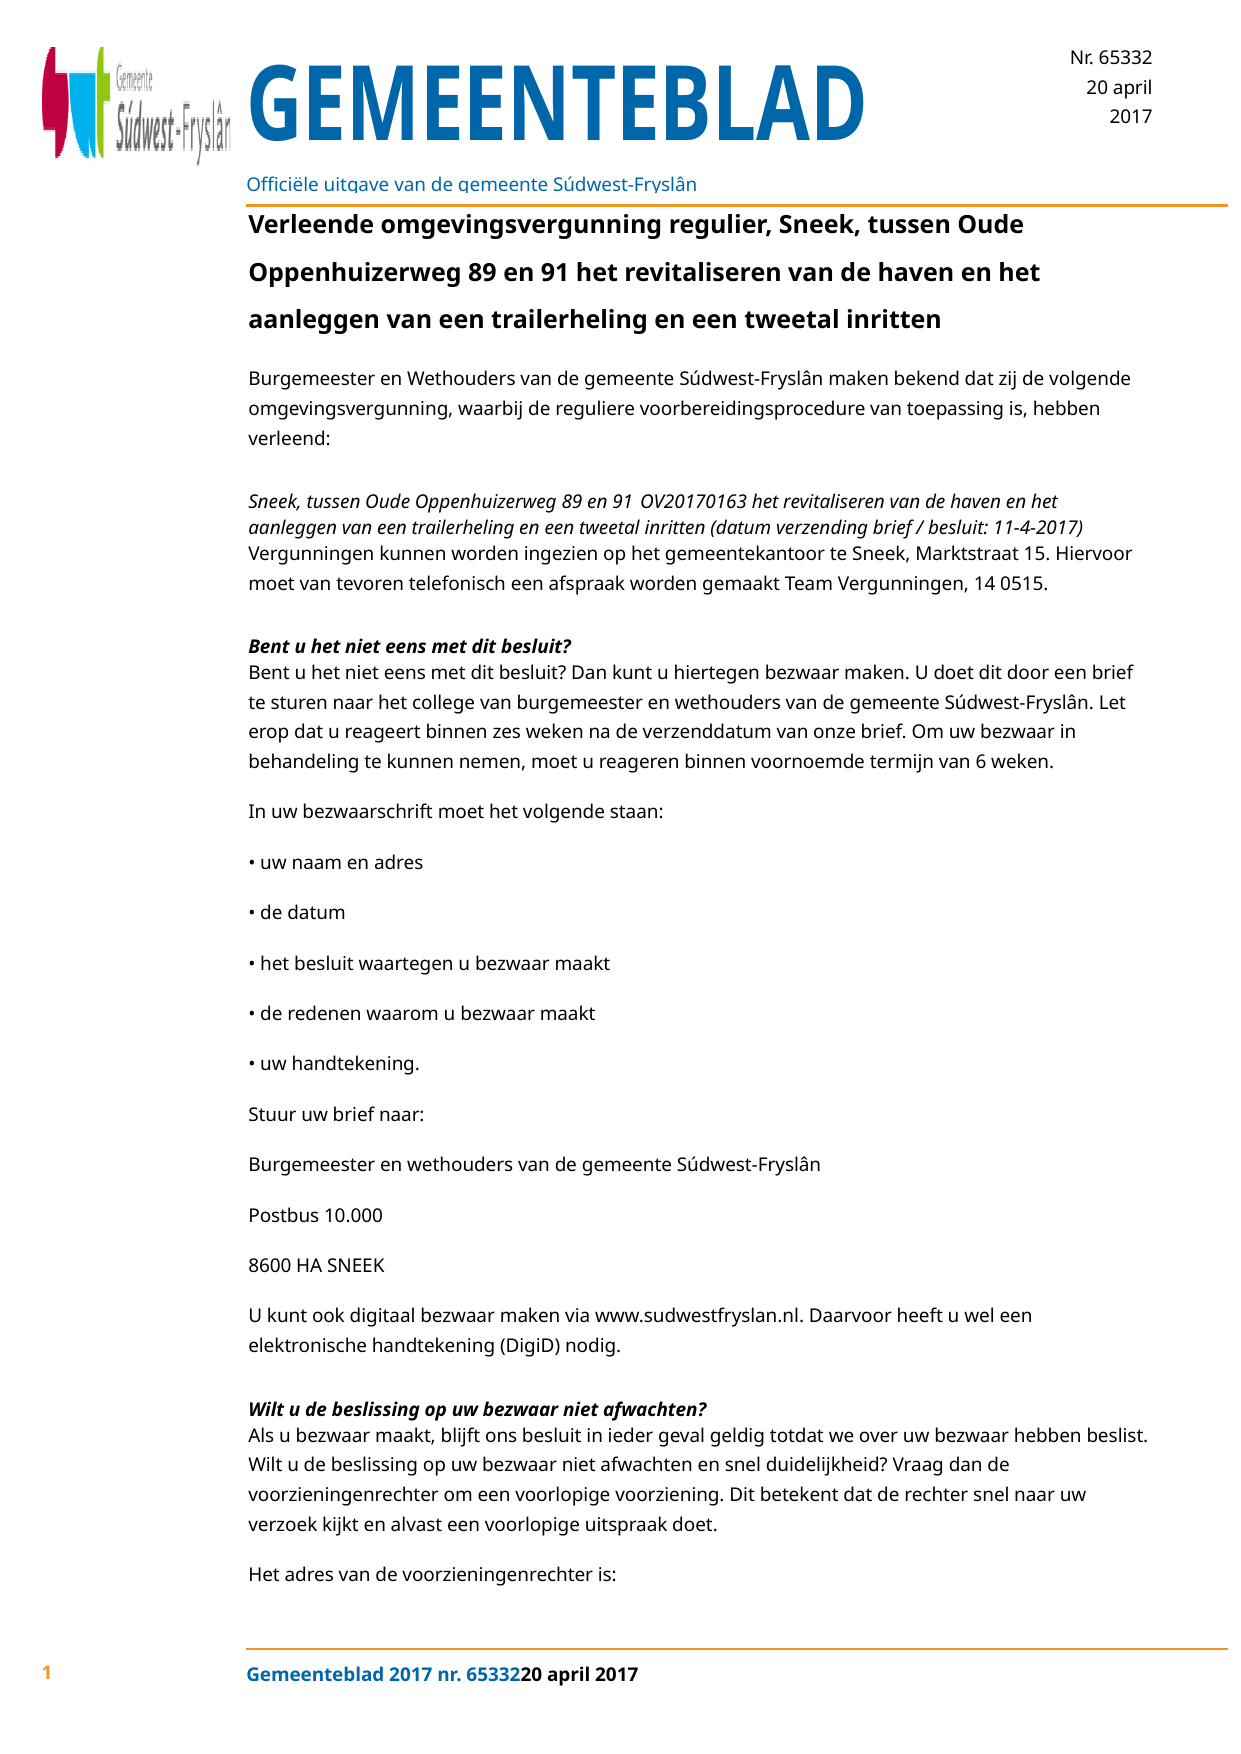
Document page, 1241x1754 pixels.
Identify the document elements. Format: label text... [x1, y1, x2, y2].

text Wilt u de beslissing op uw bezwaar niet afwachten? [248, 1396, 1152, 1422]
text • de redenen waarom u bezwaar maakt [248, 1000, 1152, 1026]
text • de datum [248, 899, 1152, 925]
text Sneek, tussen Oude Oppenhuizerweg 89 en 91 OV20170163 het revitaliseren van de haven en het aanleggen van een trailerheling en een tweetal inritten (datum verzending brief / besluit: 11-4-2017) [248, 489, 1152, 540]
text Als u bezwaar maakt, blijft ons besluit in ieder geval geldig totdat we over uw bezwaar hebben beslist. Wilt u de beslissing op uw bezwaar niet afwachten en snel duidelijkheid? Vraag dan de voorzieningenrechter om een voorlopige voorziening. Dit betekent dat de rechter snel naar uw verzoek kijkt en alvast een voorlopige uitspraak doet. [248, 1422, 1152, 1536]
text In uw bezwaarschrift moet het volgende staan: [248, 798, 1152, 824]
text Bent u het niet eens met dit besluit? [248, 634, 1152, 659]
text • het besluit waartegen u bezwaar maakt [248, 950, 1152, 976]
text Vergunningen kunnen worden ingezien op het gemeentekantoor te Sneek, Marktstraat 15. Hiervoor moet van tevoren telefonisch een afspraak worden gemaakt Team Vergunningen, 14 0515. [248, 540, 1152, 595]
text Verleende omgevingsvergunning regulier, Sneek, tussen Oude Oppenhuizerweg 89 en 91 het revitaliseren van de haven en het aanleggen van een trailerheling en een tweetal inritten [248, 207, 1152, 336]
text Bent u het niet eens met dit besluit? Dan kunt u hiertegen bezwaar maken. U doet dit door een brief te sturen naar het college van burgemeester en wethouders van de gemeente Súdwest-Fryslân. Let erop dat u reageert binnen zes weken na de verzenddatum van onze brief. Om uw bezwaar in behandeling te kunnen nemen, moet u reageren binnen voornoemde termijn van 6 weken. [248, 659, 1152, 774]
text • uw handtekening. [248, 1051, 1152, 1076]
text • uw naam en adres [248, 849, 1152, 875]
text Burgemeester en wethouders van de gemeente Súdwest-Fryslân [248, 1151, 1152, 1177]
text Postbus 10.000 [248, 1202, 1152, 1228]
text Burgemeester en Wethouders van de gemeente Súdwest-Fryslân maken bekend dat zij de volgende omgevingsvergunning, waarbij de reguliere voorbereidingsprocedure van toepassing is, hebben verleend: [248, 366, 1152, 450]
text U kunt ook digitaal bezwaar maken via www.sudwestfryslan.nl. Daarvoor heeft u wel een elektronische handtekening (DigiD) nodig. [248, 1303, 1152, 1358]
text Het adres van de voorzieningenrechter is: [248, 1561, 1152, 1587]
text 8600 HA SNEEK [248, 1252, 1152, 1278]
text Stuur uw brief naar: [248, 1101, 1152, 1127]
picture [41, 47, 231, 172]
